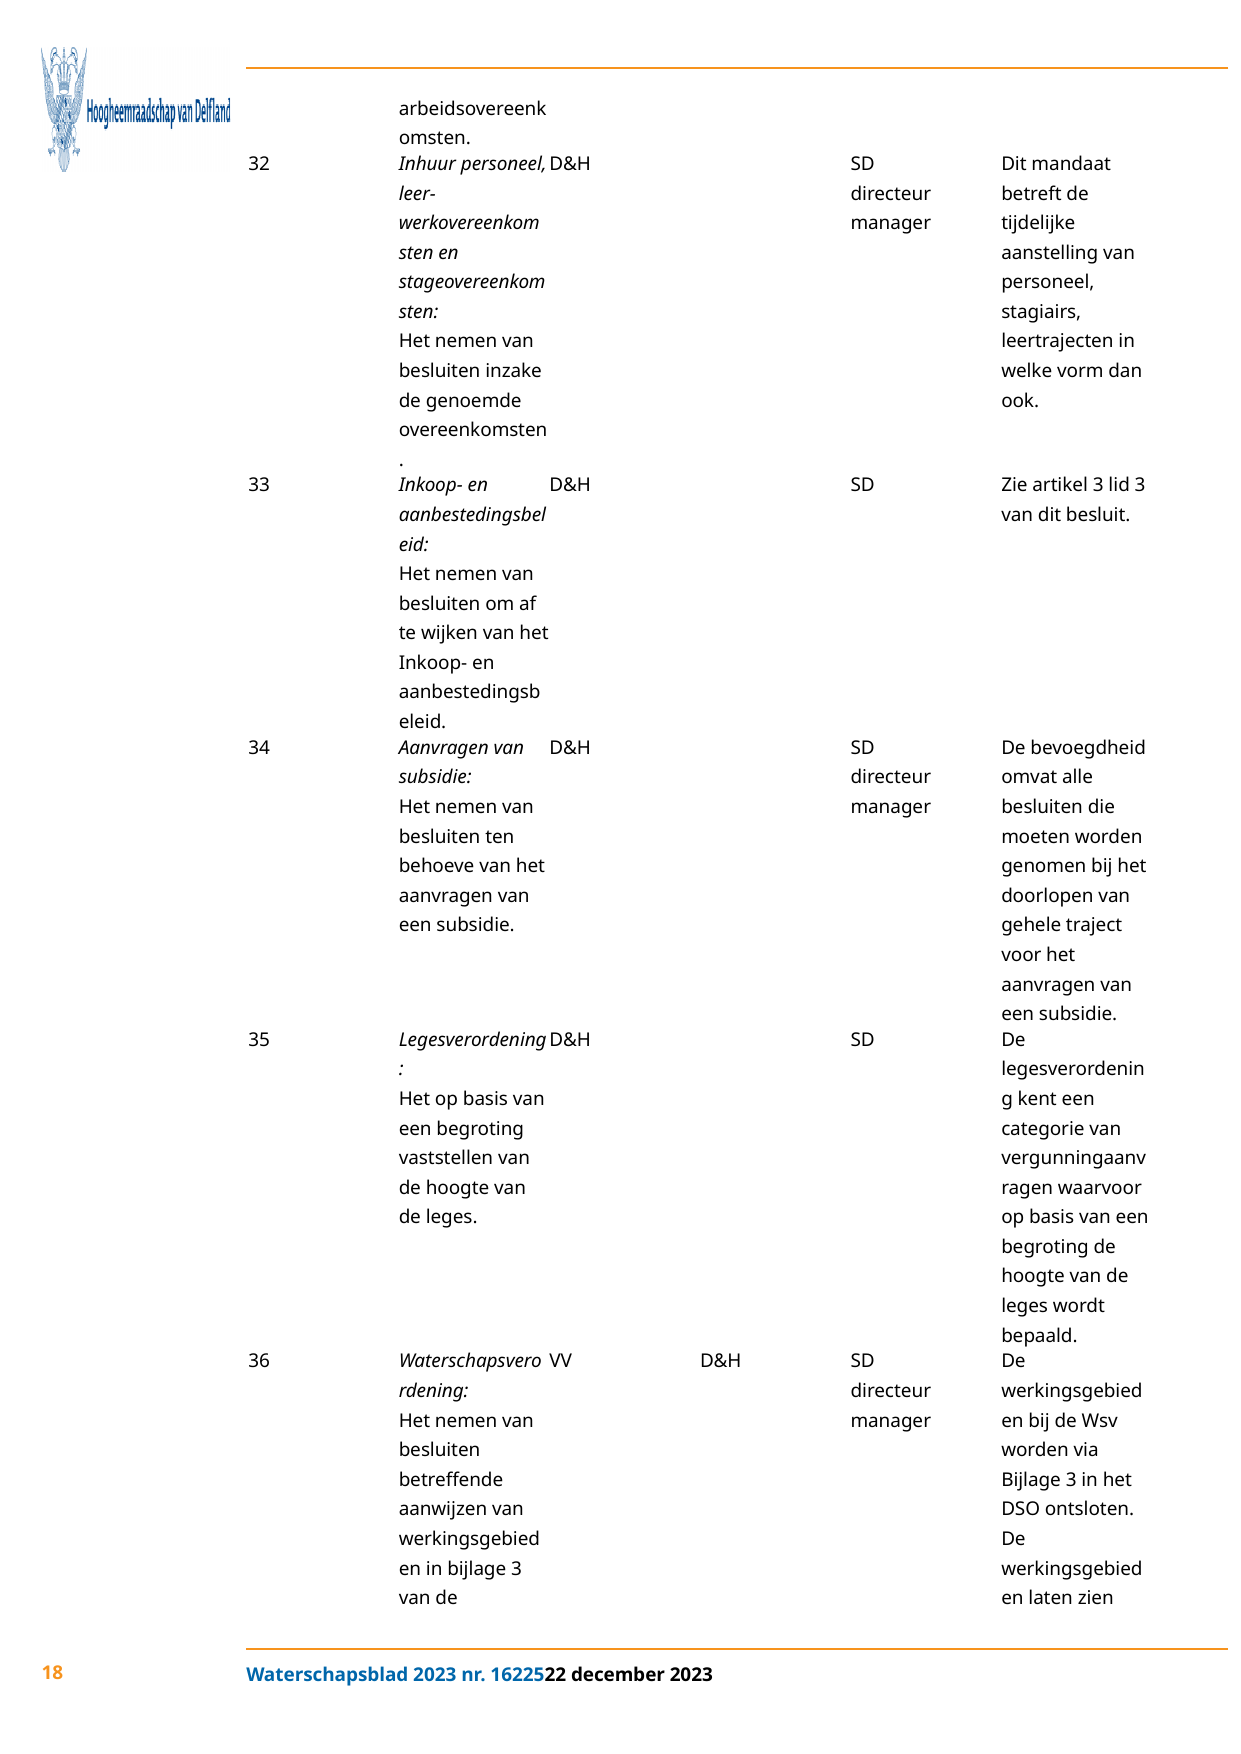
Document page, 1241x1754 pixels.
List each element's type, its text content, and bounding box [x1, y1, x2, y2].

table_cell [248, 95, 398, 150]
table_cell SD directeur manager [850, 1348, 1001, 1610]
table_cell Legesverordening: Het op basis van een begroting vaststellen van de hoogte van de leges. [399, 1026, 549, 1348]
table_cell D&H [549, 1026, 700, 1348]
table_cell [700, 150, 850, 472]
table_cell D&H [700, 1348, 850, 1610]
table_cell Inhuur personeel, leer-werkovereenkomsten en stageovereenkomsten: Het nemen van besluiten inzake de genoemde overeenkomsten. [399, 150, 549, 472]
table_cell 36 [248, 1348, 398, 1610]
table_cell 32 [248, 150, 398, 472]
table_cell SD directeur manager [850, 734, 1001, 1026]
table_cell [700, 95, 850, 150]
table_cell 35 [248, 1026, 398, 1348]
table_cell 33 [248, 472, 398, 734]
table_cell De bevoegdheid omvat alle besluiten die moeten worden genomen bij het doorlopen van gehele traject voor het aanvragen van een subsidie. [1001, 734, 1152, 1026]
table_cell [549, 95, 700, 150]
table_cell 34 [248, 734, 398, 1026]
table_cell Waterschapsverordening: Het nemen van besluiten betreffende aanwijzen van werkingsgebieden in bijlage 3 van de [399, 1348, 549, 1610]
table_cell De werkingsgebieden bij de Wsv worden via Bijlage 3 in het DSO ontsloten. De werkingsgebieden laten zien [1001, 1348, 1152, 1610]
table_cell [700, 472, 850, 734]
table_cell [700, 1026, 850, 1348]
table_cell [1001, 95, 1152, 150]
table_cell SD directeur manager [850, 150, 1001, 472]
table_cell SD [850, 1026, 1001, 1348]
table_cell De legesverordening kent een categorie van vergunningaanvragen waarvoor op basis van een begroting de hoogte van de leges wordt bepaald. [1001, 1026, 1152, 1348]
table_cell VV [549, 1348, 700, 1610]
table_cell Inkoop- en aanbestedingsbeleid: Het nemen van besluiten om af te wijken van het Inkoop- en aanbestedingsbeleid. [399, 472, 549, 734]
table_cell Dit mandaat betreft de tijdelijke aanstelling van personeel, stagiairs, leertrajecten in welke vorm dan ook. [1001, 150, 1152, 472]
table_cell Aanvragen van subsidie: Het nemen van besluiten ten behoeve van het aanvragen van een subsidie. [399, 734, 549, 1026]
table_cell arbeidsovereenkomsten. [399, 95, 549, 150]
table_cell D&H [549, 734, 700, 1026]
table_cell D&H [549, 150, 700, 472]
table_cell SD [850, 472, 1001, 734]
picture [41, 47, 231, 172]
table_cell Zie artikel 3 lid 3 van dit besluit. [1001, 472, 1152, 734]
table_cell D&H [549, 472, 700, 734]
table_cell [850, 95, 1001, 150]
table_cell [700, 734, 850, 1026]
